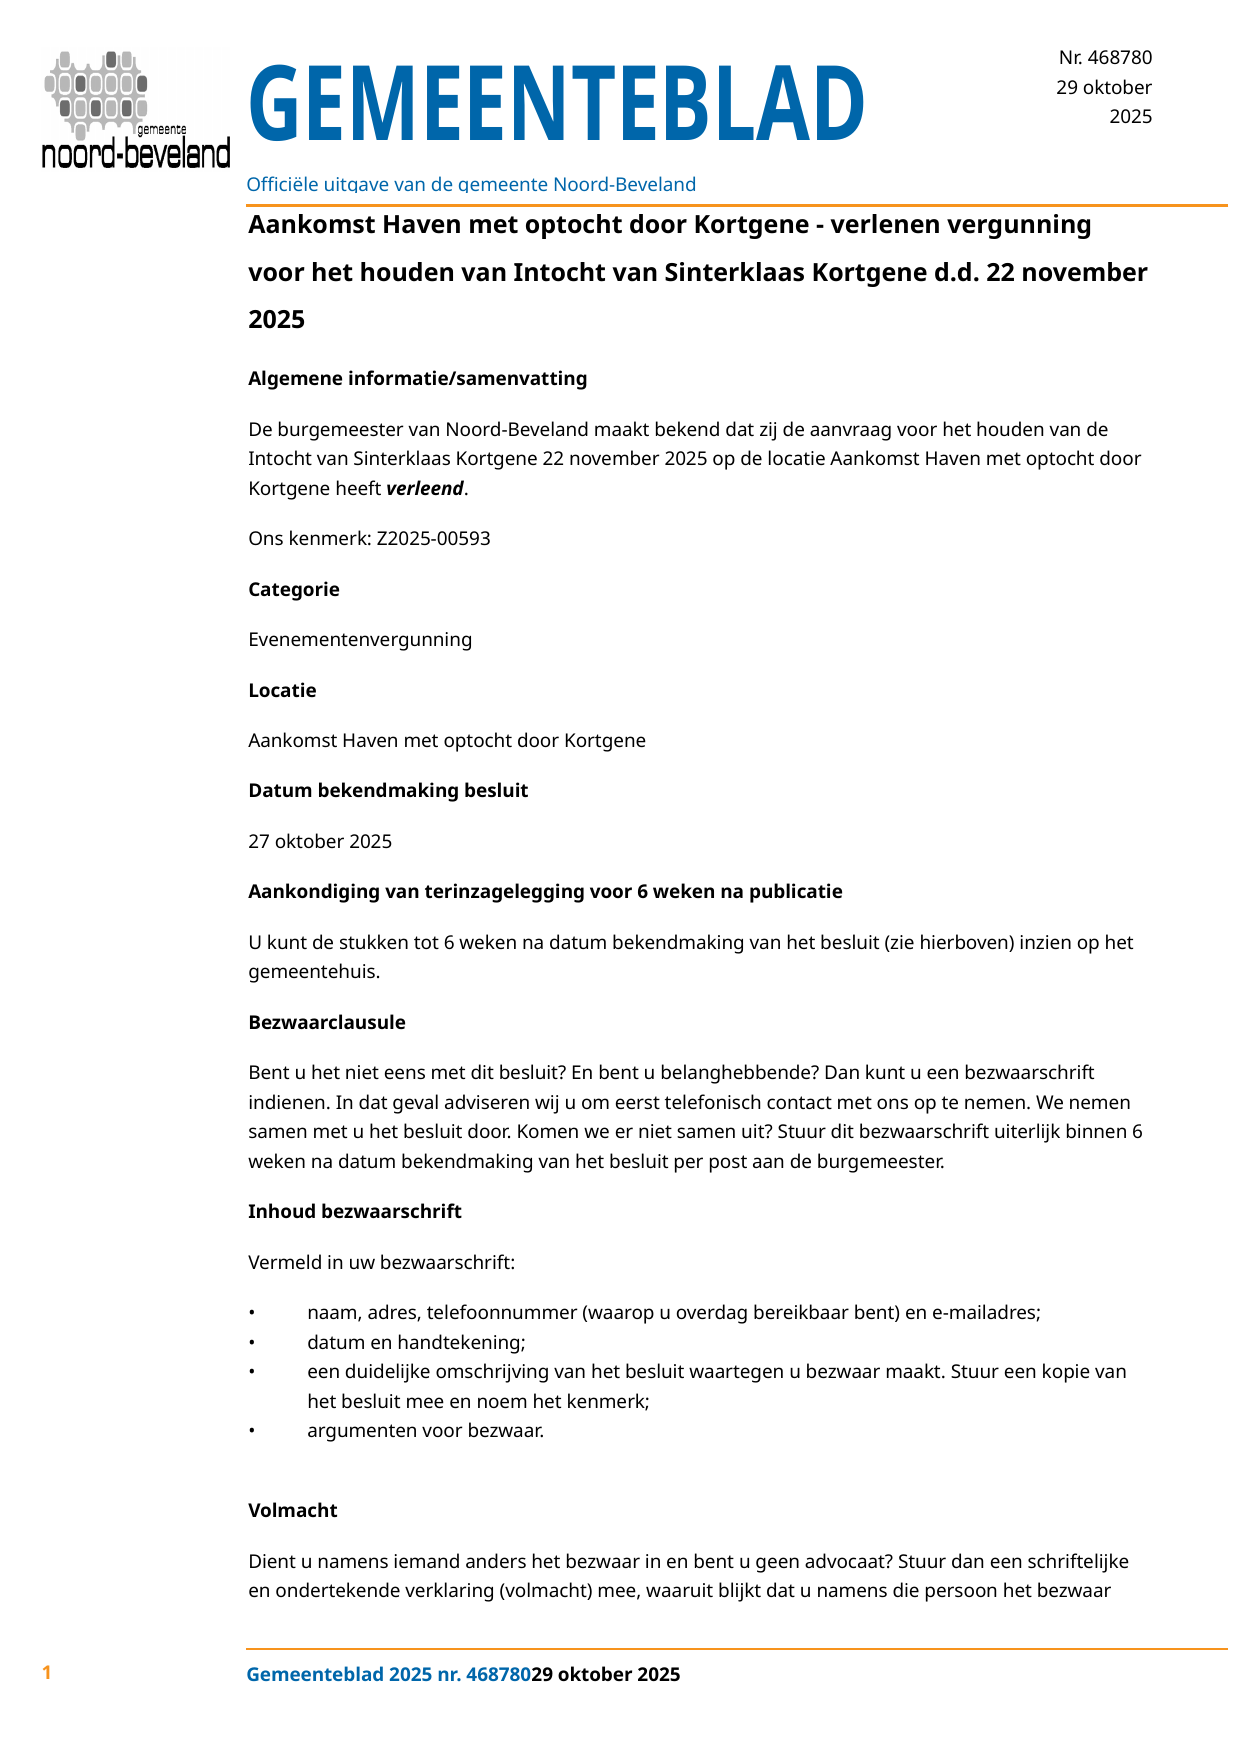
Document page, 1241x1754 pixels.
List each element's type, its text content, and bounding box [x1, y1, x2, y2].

text Aankondiging van terinzagelegging voor 6 weken na publicatie [248, 878, 1152, 904]
text Locatie [248, 677, 1152, 702]
text Bezwaarclausule [248, 1009, 1152, 1034]
list een duidelijke omschrijving van het besluit waartegen u bezwaar maakt. Stuur een kopie van het besluit mee en noem het kenmerk; [248, 1358, 1152, 1414]
text Algemene informatie/samenvatting [248, 366, 1152, 391]
list datum en handtekening; [248, 1329, 1152, 1354]
text Evenementenvergunning [248, 626, 1152, 652]
text De burgemeester van Noord-Beveland maakt bekend dat zij de aanvraag voor het houden van de Intocht van Sinterklaas Kortgene 22 november 2025 op de locatie Aankomst Haven met optocht door Kortgene heeft verleend. [248, 416, 1152, 501]
list naam, adres, telefoonnummer (waarop u overdag bereikbaar bent) en e-mailadres; [248, 1299, 1152, 1325]
text Bent u het niet eens met dit besluit? En bent u belanghebbende? Dan kunt u een bezwaarschrift indienen. In dat geval adviseren wij u om eerst telefonisch contact met ons op te nemen. We nemen samen met u het besluit door. Komen we er niet samen uit? Stuur dit bezwaarschrift uiterlijk binnen 6 weken na datum bekendmaking van het besluit per post aan de burgemeester. [248, 1059, 1152, 1174]
text Datum bekendmaking besluit [248, 778, 1152, 803]
list argumenten voor bezwaar. [248, 1418, 1152, 1443]
text Volmacht [248, 1498, 1152, 1523]
text Dient u namens iemand anders het bezwaar in en bent u geen advocaat? Stuur dan een schriftelijke en ondertekende verklaring (volmacht) mee, waaruit blijkt dat u namens die persoon het bezwaar [248, 1548, 1152, 1603]
text 27 oktober 2025 [248, 828, 1152, 854]
text U kunt de stukken tot 6 weken na datum bekendmaking van het besluit (zie hierboven) inzien op het gemeentehuis. [248, 929, 1152, 984]
text Inhoud bezwaarschrift [248, 1198, 1152, 1224]
text Vermeld in uw bezwaarschrift: [248, 1249, 1152, 1274]
picture [41, 47, 231, 172]
text Aankomst Haven met optocht door Kortgene [248, 727, 1152, 753]
text Ons kenmerk: Z2025-00593 [248, 526, 1152, 551]
text Categorie [248, 576, 1152, 602]
text Aankomst Haven met optocht door Kortgene - verlenen vergunning voor het houden van Intocht van Sinterklaas Kortgene d.d. 22 november 2025 [248, 207, 1152, 336]
